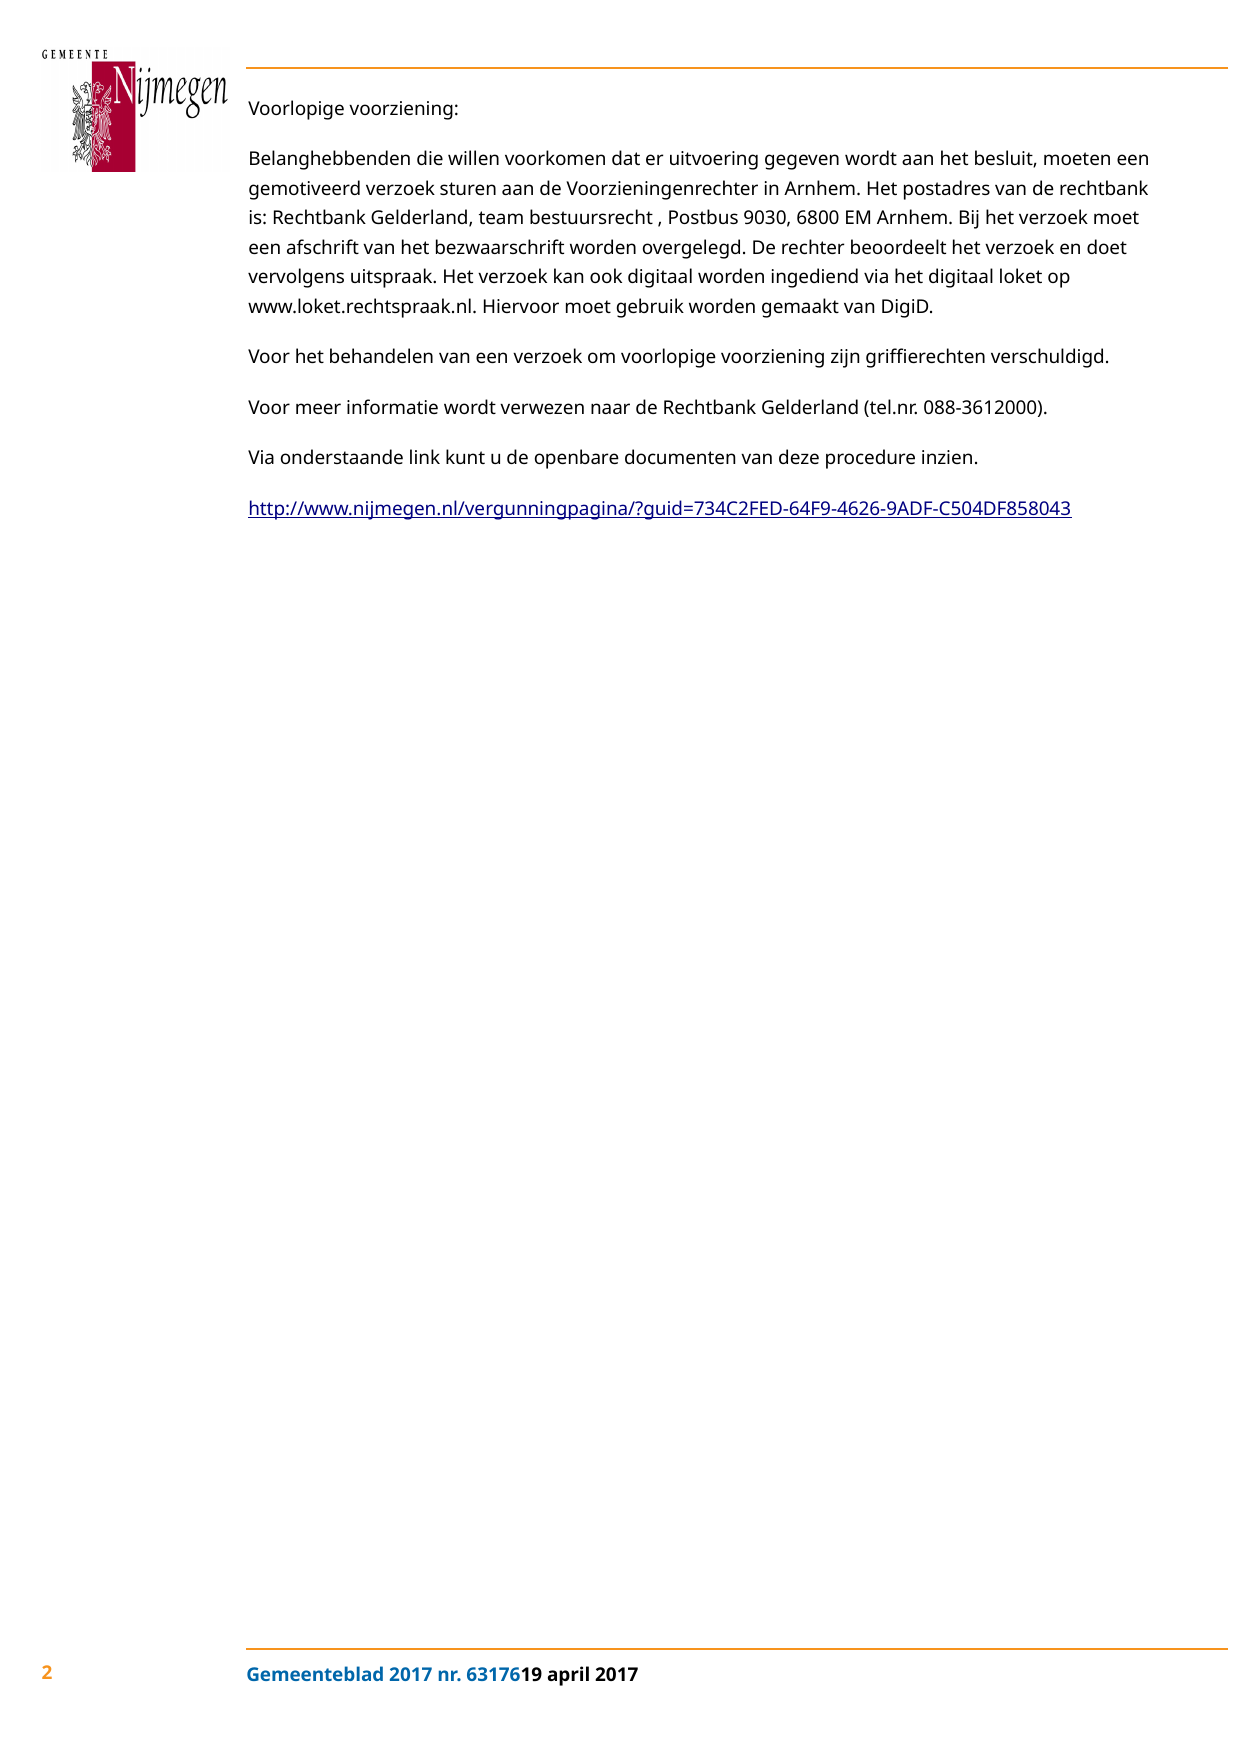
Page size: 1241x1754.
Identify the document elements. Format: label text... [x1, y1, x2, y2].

text Via onderstaande link kunt u de openbare documenten van deze procedure inzien. [248, 444, 1152, 470]
text Voorlopige voorziening: [248, 95, 1152, 121]
text Belanghebbenden die willen voorkomen dat er uitvoering gegeven wordt aan het besluit, moeten een gemotiveerd verzoek sturen aan de Voorzieningenrechter in Arnhem. Het postadres van de rechtbank is: Rechtbank Gelderland, team bestuursrecht , Postbus 9030, 6800 EM Arnhem. Bij het verzoek moet een afschrift van het bezwaarschrift worden overgelegd. De rechter beoordeelt het verzoek en doet vervolgens uitspraak. Het verzoek kan ook digitaal worden ingediend via het digitaal loket op www.loket.rechtspraak.nl. Hiervoor moet gebruik worden gemaakt van DigiD. [248, 145, 1152, 319]
text Voor het behandelen van een verzoek om voorlopige voorziening zijn griffierechten verschuldigd. [248, 343, 1152, 369]
text http://www.nijmegen.nl/vergunningpagina/?guid=734C2FED-64F9-4626-9ADF-C504DF858043 [248, 495, 1152, 521]
text Voor meer informatie wordt verwezen naar de Rechtbank Gelderland (tel.nr. 088-3612000). [248, 394, 1152, 420]
picture [41, 47, 231, 172]
